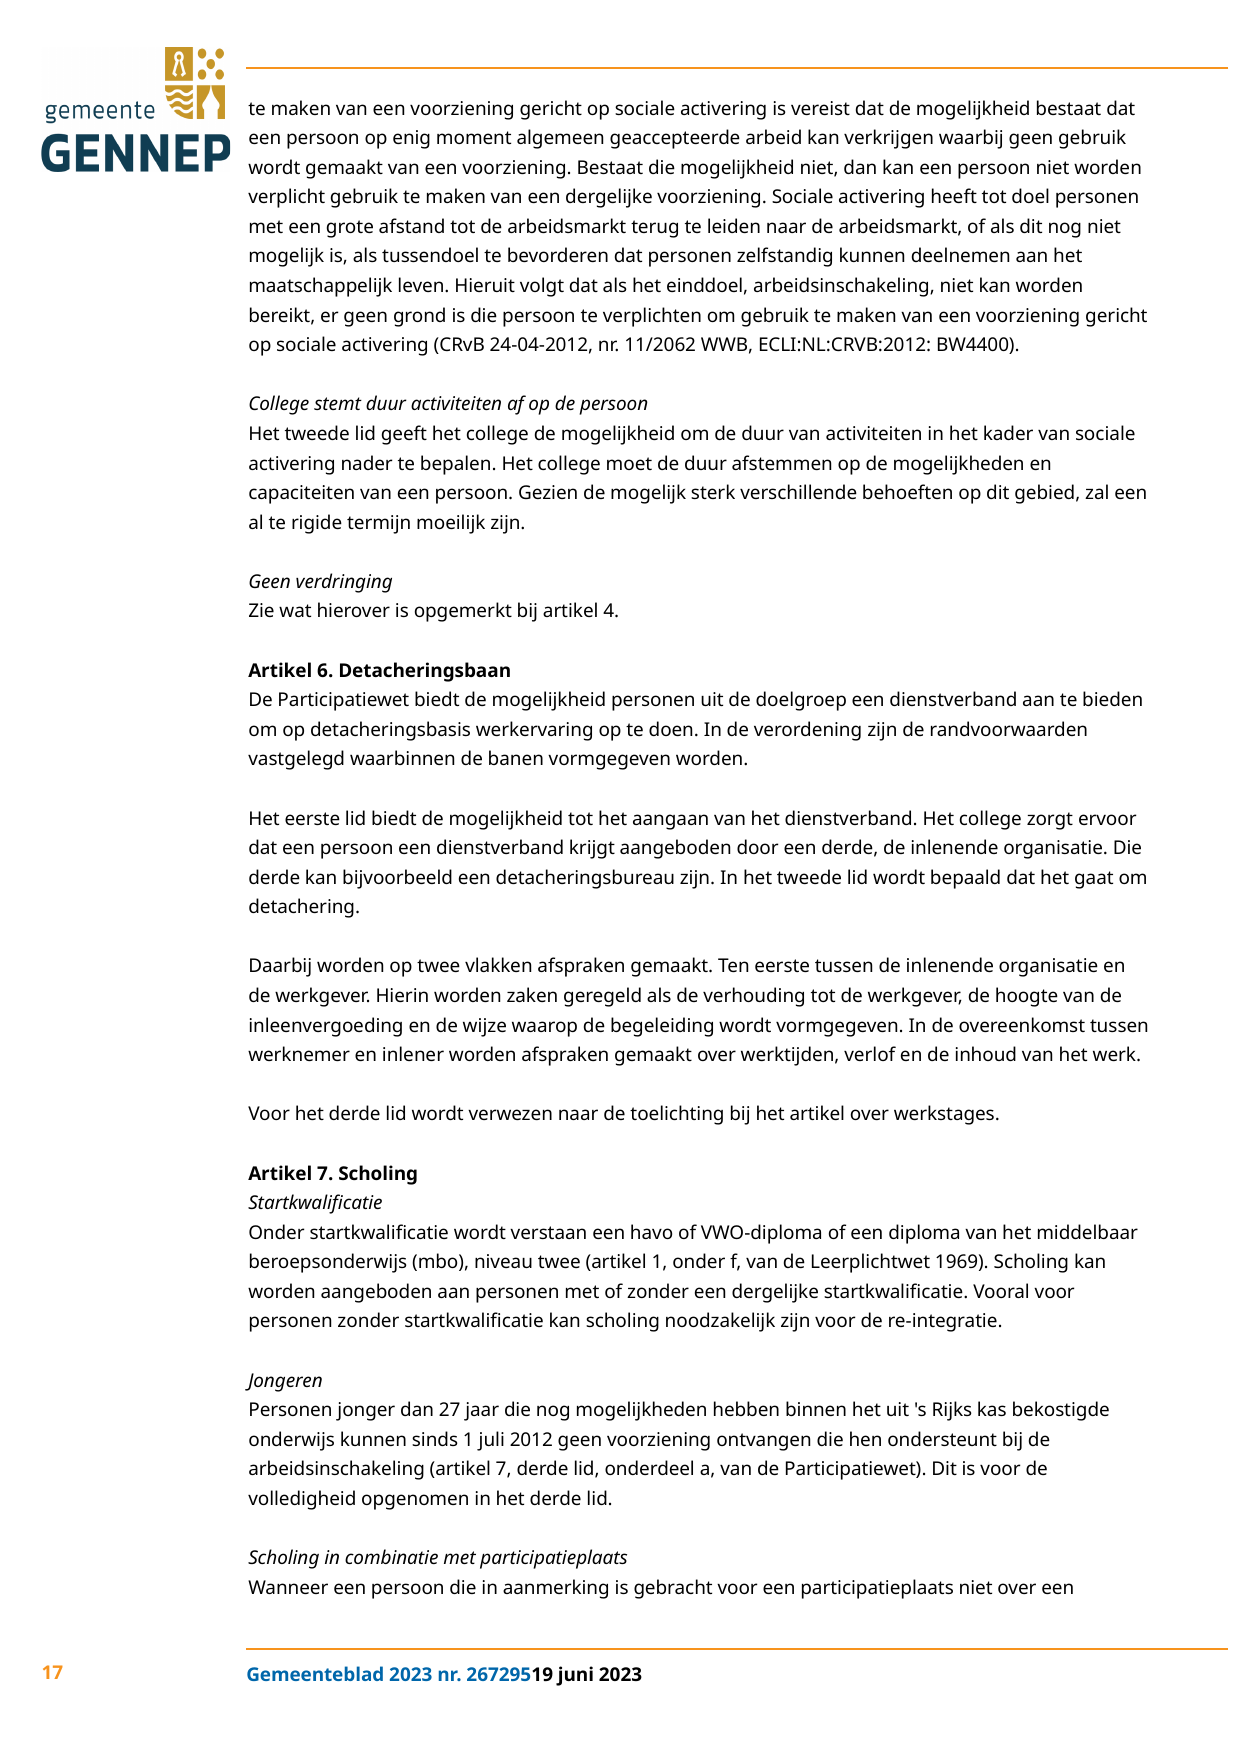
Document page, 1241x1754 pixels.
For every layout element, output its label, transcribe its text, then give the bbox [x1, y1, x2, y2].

text Artikel 6. Detacheringsbaan [248, 657, 1152, 683]
text Personen jonger dan 27 jaar die nog mogelijkheden hebben binnen het uit 's Rijks kas bekostigde onderwijs kunnen sinds 1 juli 2012 geen voorziening ontvangen die hen ondersteunt bij de arbeidsinschakeling (artikel 7, derde lid, onderdeel a, van de Participatiewet). Dit is voor de volledigheid opgenomen in het derde lid. [248, 1396, 1152, 1511]
text Scholing in combinatie met participatieplaats [248, 1544, 1152, 1570]
text Geen verdringing [248, 568, 1152, 594]
text Het tweede lid geeft het college de mogelijkheid om de duur van activiteiten in het kader van sociale activering nader te bepalen. Het college moet de duur afstemmen op de mogelijkheden en capaciteiten van een persoon. Gezien de mogelijk sterk verschillende behoeften op dit gebied, zal een al te rigide termijn moeilijk zijn. [248, 420, 1152, 535]
text De Participatiewet biedt de mogelijkheid personen uit de doelgroep een dienstverband aan te bieden om op detacheringsbasis werkervaring op te doen. In de verordening zijn de randvoorwaarden vastgelegd waarbinnen de banen vormgegeven worden. [248, 686, 1152, 771]
text Startkwalificatie [248, 1189, 1152, 1215]
text te maken van een voorziening gericht op sociale activering is vereist dat de mogelijkheid bestaat dat een persoon op enig moment algemeen geaccepteerde arbeid kan verkrijgen waarbij geen gebruik wordt gemaakt van een voorziening. Bestaat die mogelijkheid niet, dan kan een persoon niet worden verplicht gebruik te maken van een dergelijke voorziening. Sociale activering heeft tot doel personen met een grote afstand tot de arbeidsmarkt terug te leiden naar de arbeidsmarkt, of als dit nog niet mogelijk is, als tussendoel te bevorderen dat personen zelfstandig kunnen deelnemen aan het maatschappelijk leven. Hieruit volgt dat als het einddoel, arbeidsinschakeling, niet kan worden bereikt, er geen grond is die persoon te verplichten om gebruik te maken van een voorziening gericht op sociale activering (CRvB 24-04-2012, nr. 11/2062 WWB, ECLI:NL:CRVB:2012: BW4400). [248, 95, 1152, 357]
text Wanneer een persoon die in aanmerking is gebracht voor een participatieplaats niet over een [248, 1574, 1152, 1600]
text Het eerste lid biedt de mogelijkheid tot het aangaan van het dienstverband. Het college zorgt ervoor dat een persoon een dienstverband krijgt aangeboden door een derde, de inlenende organisatie. Die derde kan bijvoorbeeld een detacheringsbureau zijn. In het tweede lid wordt bepaald dat het gaat om detachering. [248, 805, 1152, 919]
text Onder startkwalificatie wordt verstaan een havo of VWO-diploma of een diploma van het middelbaar beroepsonderwijs (mbo), niveau twee (artikel 1, onder f, van de Leerplichtwet 1969). Scholing kan worden aangeboden aan personen met of zonder een dergelijke startkwalificatie. Vooral voor personen zonder startkwalificatie kan scholing noodzakelijk zijn voor de re-integratie. [248, 1219, 1152, 1333]
text Daarbij worden op twee vlakken afspraken gemaakt. Ten eerste tussen de inlenende organisatie en de werkgever. Hierin worden zaken geregeld als de verhouding tot de werkgever, de hoogte van de inleenvergoeding en de wijze waarop de begeleiding wordt vormgegeven. In de overeenkomst tussen werknemer en inlener worden afspraken gemaakt over werktijden, verlof en de inhoud van het werk. [248, 953, 1152, 1067]
text Artikel 7. Scholing [248, 1160, 1152, 1186]
picture [41, 47, 231, 172]
text Jongeren [248, 1367, 1152, 1393]
text Zie wat hierover is opgemerkt bij artikel 4. [248, 598, 1152, 623]
text College stemt duur activiteiten af op de persoon [248, 391, 1152, 416]
text Voor het derde lid wordt verwezen naar de toelichting bij het artikel over werkstages. [248, 1101, 1152, 1126]
